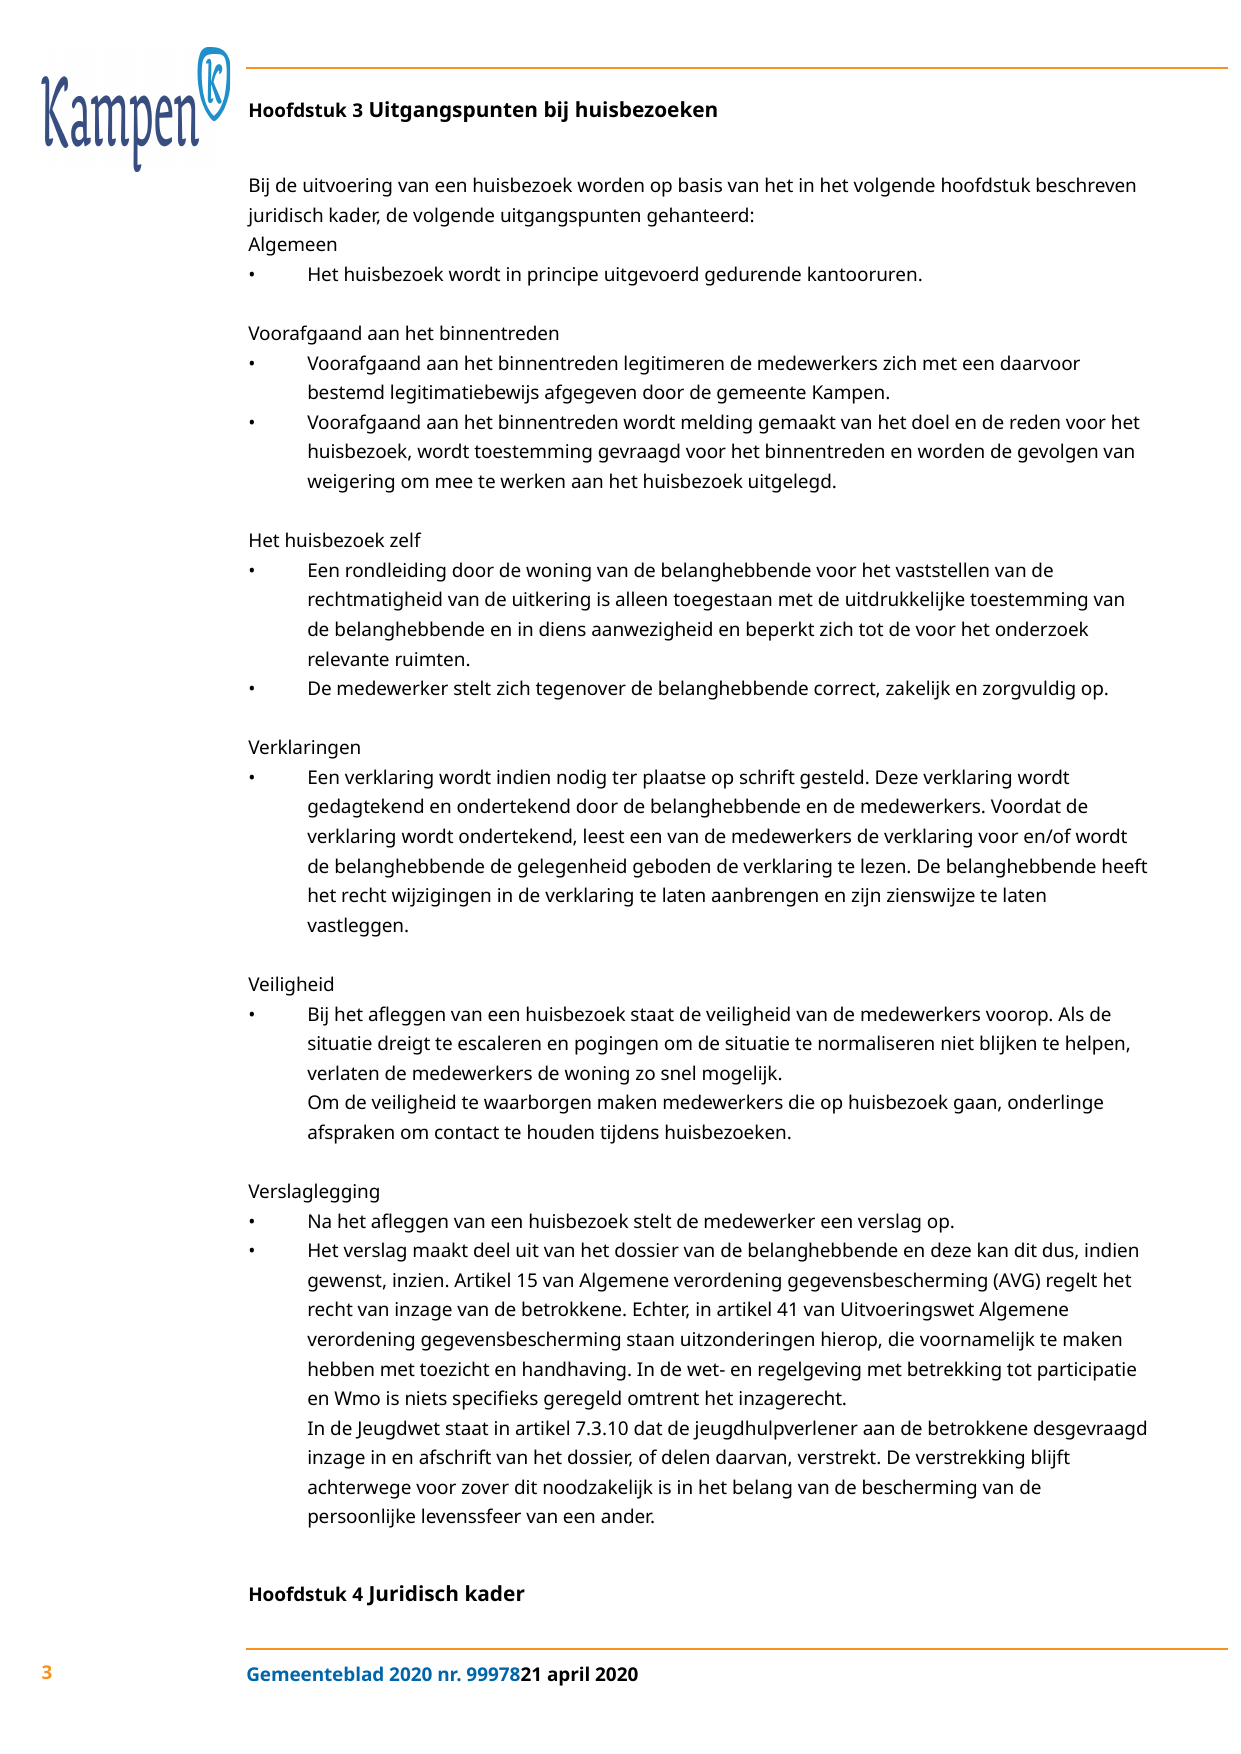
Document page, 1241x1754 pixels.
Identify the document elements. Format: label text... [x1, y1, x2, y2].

list Het huisbezoek wordt in principe uitgevoerd gedurende kantooruren. [248, 261, 1152, 287]
list Voorafgaand aan het binnentreden legitimeren de medewerkers zich met een daarvoor bestemd legitimatiebewijs afgegeven door de gemeente Kampen. [248, 350, 1152, 405]
list Het verslag maakt deel uit van het dossier van de belanghebbende en deze kan dit dus, indien gewenst, inzien. Artikel 15 van Algemene verordening gegevensbescherming (AVG) regelt het recht van inzage van de betrokkene. Echter, in artikel 41 van Uitvoeringswet Algemene verordening gegevensbescherming staan uitzonderingen hierop, die voornamelijk te maken hebben met toezicht en handhaving. In de wet- en regelgeving met betrekking tot participatie en Wmo is niets specifieks geregeld omtrent het inzagerecht. [248, 1237, 1152, 1411]
list Een rondleiding door de woning van de belanghebbende voor het vaststellen van de rechtmatigheid van de uitkering is alleen toegestaan met de uitdrukkelijke toestemming van de belanghebbende en in diens aanwezigheid en beperkt zich tot de voor het onderzoek relevante ruimten. [248, 557, 1152, 672]
text Hoofdstuk 4 Juridisch kader [248, 1579, 1152, 1607]
list Bij het afleggen van een huisbezoek staat de veiligheid van de medewerkers voorop. Als de situatie dreigt te escaleren en pogingen om de situatie te normaliseren niet blijken te helpen, verlaten de medewerkers de woning zo snel mogelijk. [248, 1001, 1152, 1086]
list Voorafgaand aan het binnentreden wordt melding gemaakt van het doel en de reden voor het huisbezoek, wordt toestemming gevraagd voor het binnentreden en worden de gevolgen van weigering om mee te werken aan het huisbezoek uitgelegd. [248, 409, 1152, 494]
text Hoofdstuk 3 Uitgangspunten bij huisbezoeken [248, 95, 1152, 123]
text Algemeen [248, 232, 1152, 257]
text Veiligheid [248, 971, 1152, 997]
text Het huisbezoek zelf [248, 527, 1152, 553]
text Verklaringen [248, 734, 1152, 760]
list Een verklaring wordt indien nodig ter plaatse op schrift gesteld. Deze verklaring wordt gedagtekend en ondertekend door de belanghebbende en de medewerkers. Voordat de verklaring wordt ondertekend, leest een van de medewerkers de verklaring voor en/of wordt de belanghebbende de gelegenheid geboden de verklaring te lezen. De belanghebbende heeft het recht wijzigingen in de verklaring te laten aanbrengen en zijn zienswijze te laten vastleggen. [248, 764, 1152, 938]
list Na het afleggen van een huisbezoek stelt de medewerker een verslag op. [248, 1208, 1152, 1234]
list In de Jeugdwet staat in artikel 7.3.10 dat de jeugdhulpverlener aan de betrokkene desgevraagd inzage in en afschrift van het dossier, of delen daarvan, verstrekt. De verstrekking blijft achterwege voor zover dit noodzakelijk is in het belang van de bescherming van de persoonlijke levenssfeer van een ander. [248, 1415, 1152, 1529]
text Voorafgaand aan het binnentreden [248, 320, 1152, 346]
text Verslaglegging [248, 1178, 1152, 1204]
picture [41, 47, 231, 172]
list De medewerker stelt zich tegenover de belanghebbende correct, zakelijk en zorgvuldig op. [248, 675, 1152, 701]
text Bij de uitvoering van een huisbezoek worden op basis van het in het volgende hoofdstuk beschreven juridisch kader, de volgende uitgangspunten gehanteerd: [248, 172, 1152, 228]
list Om de veiligheid te waarborgen maken medewerkers die op huisbezoek gaan, onderlinge afspraken om contact te houden tijdens huisbezoeken. [248, 1089, 1152, 1145]
